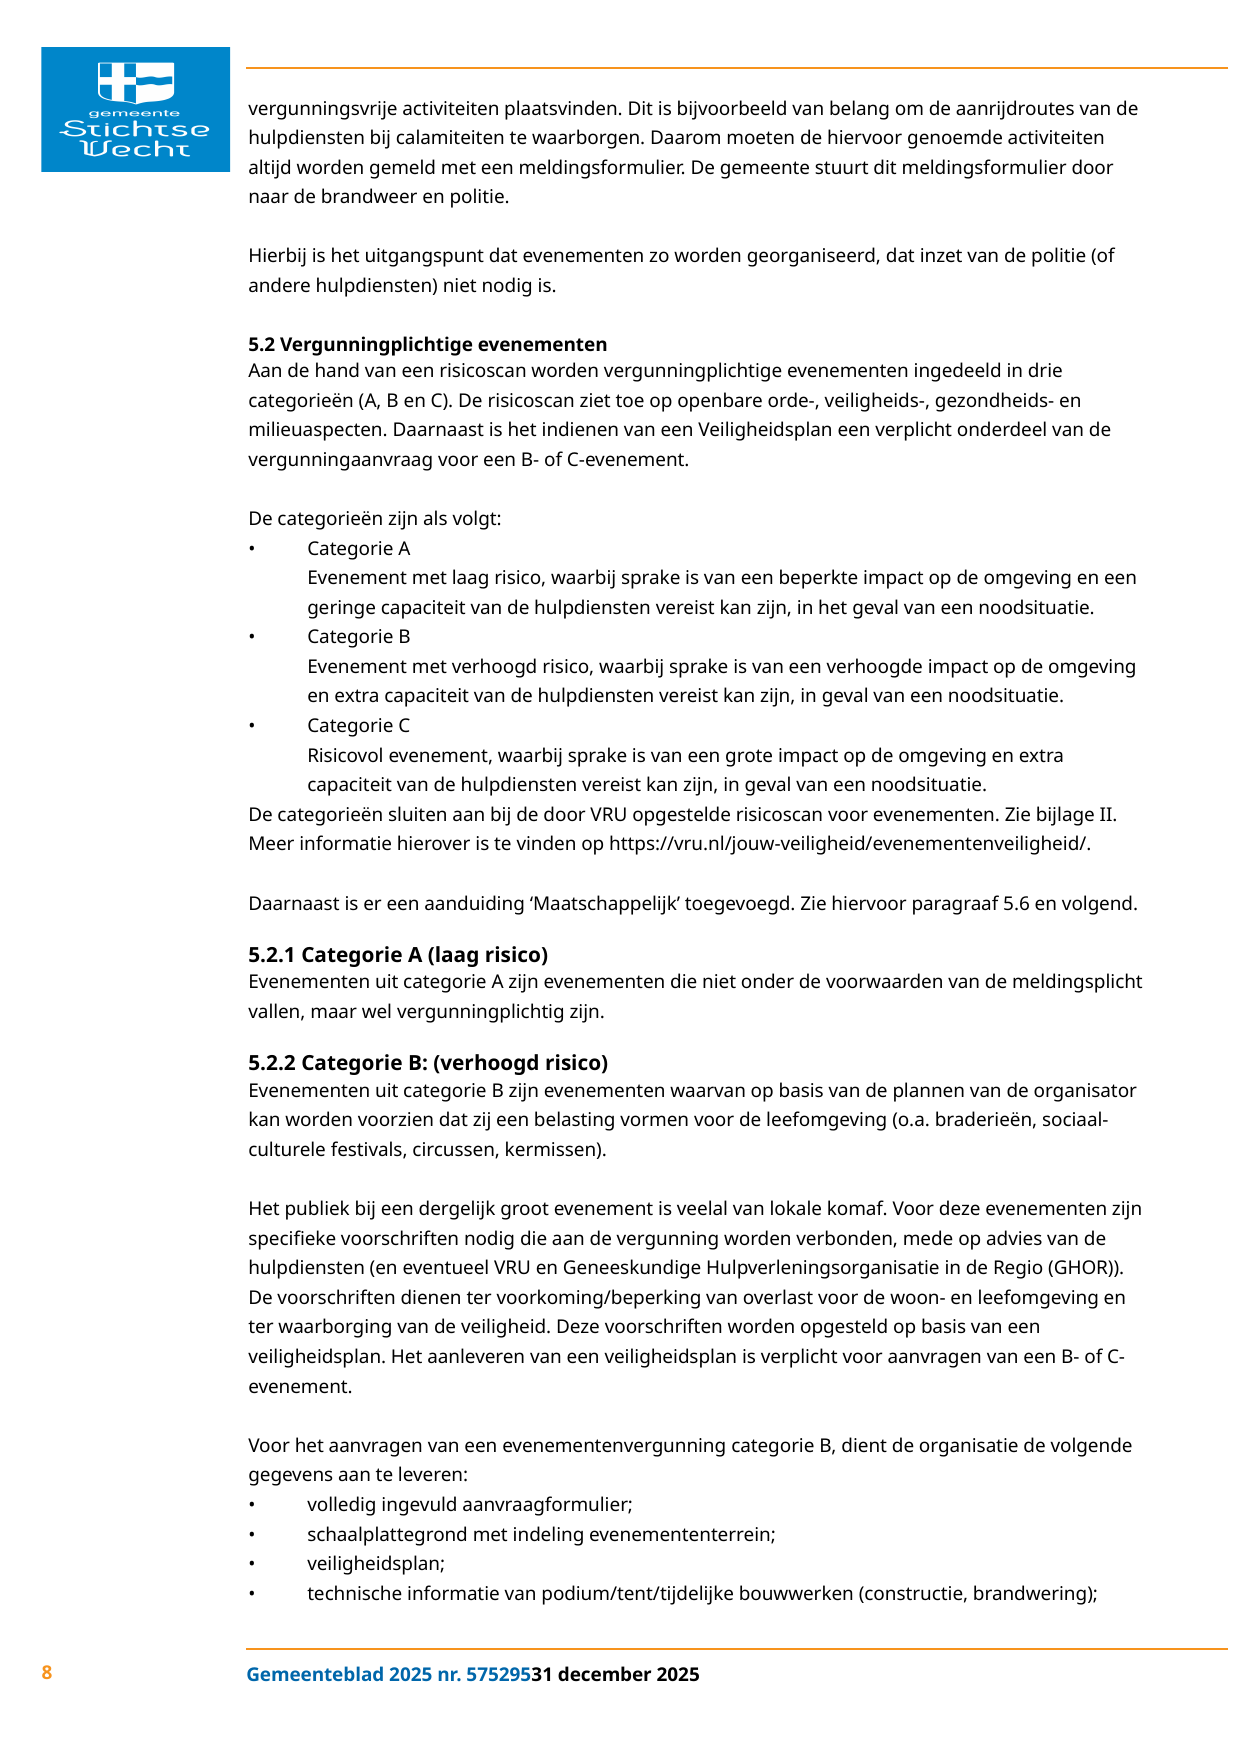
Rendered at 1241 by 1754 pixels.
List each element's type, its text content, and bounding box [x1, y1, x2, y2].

text vergunningsvrije activiteiten plaatsvinden. Dit is bijvoorbeeld van belang om de aanrijdroutes van de hulpdiensten bij calamiteiten te waarborgen. Daarom moeten de hiervoor genoemde activiteiten altijd worden gemeld met een meldingsformulier. De gemeente stuurt dit meldingsformulier door naar de brandweer en politie. [248, 95, 1152, 209]
text 5.2 Vergunningplichtige evenementen [248, 331, 1152, 357]
text Evenementen uit categorie B zijn evenementen waarvan op basis van de plannen van de organisator kan worden voorzien dat zij een belasting vormen voor de leefomgeving (o.a. braderieën, sociaal-culturele festivals, circussen, kermissen). [248, 1077, 1152, 1162]
picture [137, 63, 174, 103]
list volledig ingevuld aanvraagformulier; [248, 1491, 1152, 1517]
list Categorie A [248, 535, 1152, 560]
text Het publiek bij een dergelijk groot evenement is veelal van lokale komaf. Voor deze evenementen zijn specifieke voorschriften nodig die aan de vergunning worden verbonden, mede op advies van de hulpdiensten (en eventueel VRU en Geneeskundige Hulpverleningsorganisatie in de Regio (GHOR)). De voorschriften dienen ter voorkoming/beperking van overlast voor de woon- en leefomgeving en ter waarborging van de veiligheid. Deze voorschriften worden opgesteld op basis van een veiligheidsplan. Het aanleveren van een veiligheidsplan is verplicht voor aanvragen van een B- of C-evenement. [248, 1195, 1152, 1398]
text 5.2.2 Categorie B: (verhoogd risico) [248, 1048, 1152, 1077]
list Evenement met verhoogd risico, waarbij sprake is van een verhoogde impact op de omgeving en extra capaciteit van de hulpdiensten vereist kan zijn, in geval van een noodsituatie. [248, 653, 1152, 708]
list Categorie C [248, 712, 1152, 738]
list veiligheidsplan; [248, 1550, 1152, 1576]
text Aan de hand van een risicoscan worden vergunningplichtige evenementen ingedeeld in drie categorieën (A, B en C). De risicoscan ziet toe op openbare orde-, veiligheids-, gezondheids- en milieuaspecten. Daarnaast is het indienen van een Veiligheidsplan een verplicht onderdeel van de vergunningaanvraag voor een B- of C-evenement. [248, 357, 1152, 472]
text Hierbij is het uitgangspunt dat evenementen zo worden georganiseerd, dat inzet van de politie (of andere hulpdiensten) niet nodig is. [248, 243, 1152, 298]
text 5.2.1 Categorie A (laag risico) [248, 940, 1152, 968]
list Evenement met laag risico, waarbij sprake is van een beperkte impact op de omgeving en een geringe capaciteit van de hulpdiensten vereist kan zijn, in het geval van een noodsituatie. [248, 564, 1152, 619]
list schaalplattegrond met indeling evenemententerrein; [248, 1521, 1152, 1546]
text Evenementen uit categorie A zijn evenementen die niet onder de voorwaarden van de meldingsplicht vallen, maar wel vergunningplichtig zijn. [248, 968, 1152, 1024]
text Voor het aanvragen van een evenementenvergunning categorie B, dient de organisatie de volgende gegevens aan te leveren: [248, 1432, 1152, 1487]
text De categorieën sluiten aan bij de door VRU opgestelde risicoscan voor evenementen. Zie bijlage II. Meer informatie hierover is te vinden op https://vru.nl/jouw-veiligheid/evenementenveiligheid/. [248, 801, 1152, 856]
list Categorie B [248, 623, 1152, 649]
text Daarnaast is er een aanduiding ‘Maatschappelijk’ toegevoegd. Zie hiervoor paragraaf 5.6 en volgend. [248, 890, 1152, 915]
text De categorieën zijn als volgt: [248, 505, 1152, 531]
list technische informatie van podium/tent/tijdelijke bouwwerken (constructie, brandwering); [248, 1580, 1152, 1606]
picture [99, 63, 135, 101]
list Risicovol evenement, waarbij sprake is van een grote impact op de omgeving en extra capaciteit van de hulpdiensten vereist kan zijn, in geval van een noodsituatie. [248, 742, 1152, 797]
